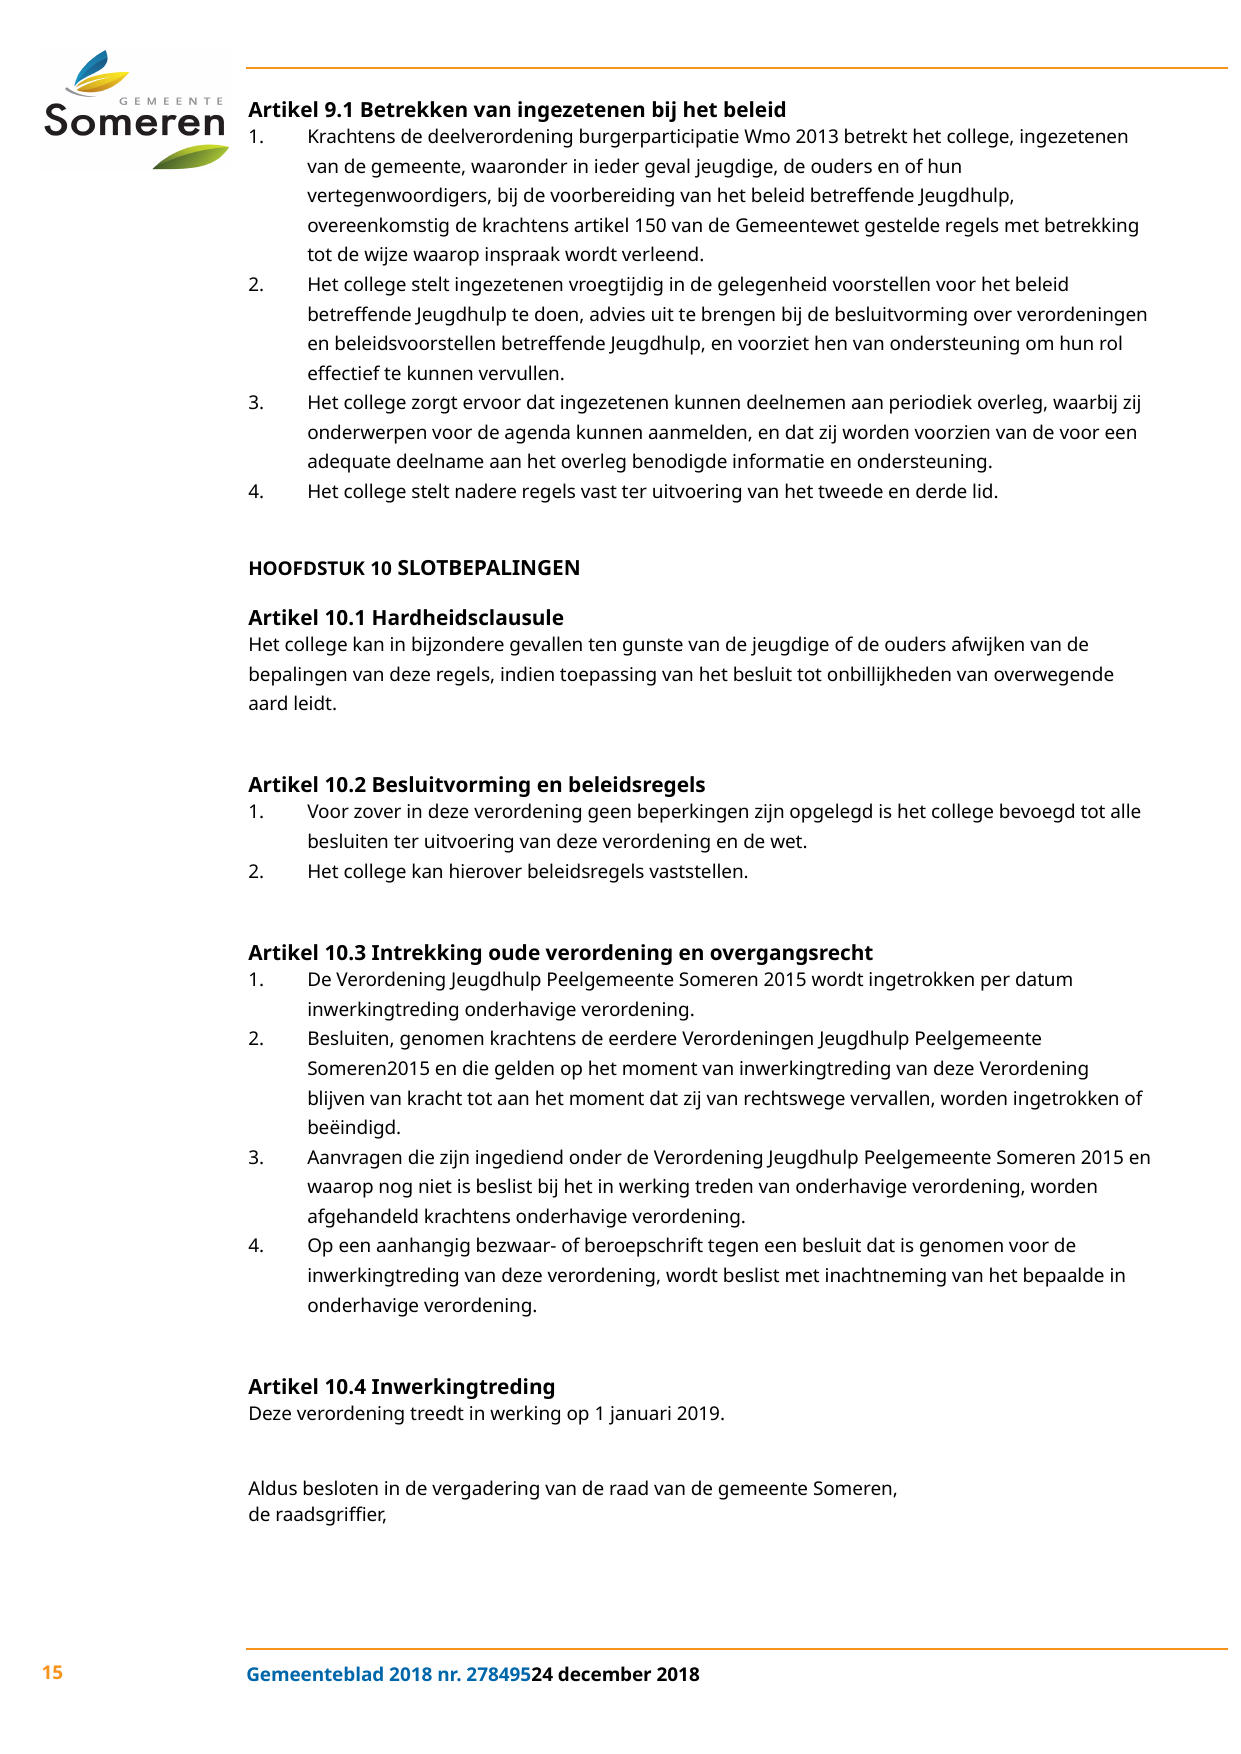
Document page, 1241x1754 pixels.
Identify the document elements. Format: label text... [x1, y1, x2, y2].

list Krachtens de deelverordening burgerparticipatie Wmo 2013 betrekt het college, ingezetenen van de gemeente, waaronder in ieder geval jeugdige, de ouders en of hun vertegenwoordigers, bij de voorbereiding van het beleid betreffende Jeugdhulp, overeenkomstig de krachtens artikel 150 van de Gemeentewet gestelde regels met betrekking tot de wijze waarop inspraak wordt verleend. [248, 123, 1152, 267]
text de raadsgriffier, [248, 1501, 1152, 1527]
text Artikel 10.1 Hardheidsclausule [248, 603, 1152, 631]
list Het college kan hierover beleidsregels vaststellen. [248, 858, 1152, 884]
list Op een aanhangig bezwaar- of beroepschrift tegen een besluit dat is genomen voor de inwerkingtreding van deze verordening, wordt beslist met inachtneming van het bepaalde in onderhavige verordening. [248, 1233, 1152, 1317]
list Voor zover in deze verordening geen beperkingen zijn opgelegd is het college bevoegd tot alle besluiten ter uitvoering van deze verordening en de wet. [248, 799, 1152, 854]
text HOOFDSTUK 10 SLOTBEPALINGEN [248, 553, 1152, 582]
list Aanvragen die zijn ingediend onder de Verordening Jeugdhulp Peelgemeente Someren 2015 en waarop nog niet is beslist bij het in werking treden van onderhavige verordening, worden afgehandeld krachtens onderhavige verordening. [248, 1144, 1152, 1229]
picture [41, 47, 231, 172]
text Artikel 10.3 Intrekking oude verordening en overgangsrecht [248, 938, 1152, 966]
text Artikel 9.1 Betrekken van ingezetenen bij het beleid [248, 95, 1152, 123]
text Artikel 10.4 Inwerkingtreding [248, 1372, 1152, 1400]
list De Verordening Jeugdhulp Peelgemeente Someren 2015 wordt ingetrokken per datum inwerkingtreding onderhavige verordening. [248, 966, 1152, 1022]
text Het college kan in bijzondere gevallen ten gunste van de jeugdige of de ouders afwijken van de bepalingen van deze regels, indien toepassing van het besluit tot onbillijkheden van overwegende aard leidt. [248, 631, 1152, 716]
list Het college stelt ingezetenen vroegtijdig in de gelegenheid voorstellen voor het beleid betreffende Jeugdhulp te doen, advies uit te brengen bij de besluitvorming over verordeningen en beleidsvoorstellen betreffende Jeugdhulp, en voorziet hen van ondersteuning om hun rol effectief te kunnen vervullen. [248, 271, 1152, 386]
text Artikel 10.2 Besluitvorming en beleidsregels [248, 770, 1152, 799]
list Het college stelt nadere regels vast ter uitvoering van het tweede en derde lid. [248, 478, 1152, 504]
list Besluiten, genomen krachtens de eerdere Verordeningen Jeugdhulp Peelgemeente Someren2015 en die gelden op het moment van inwerkingtreding van deze Verordening blijven van kracht tot aan het moment dat zij van rechtswege vervallen, worden ingetrokken of beëindigd. [248, 1026, 1152, 1140]
list Het college zorgt ervoor dat ingezetenen kunnen deelnemen aan periodiek overleg, waarbij zij onderwerpen voor de agenda kunnen aanmelden, en dat zij worden voorzien van de voor een adequate deelname aan het overleg benodigde informatie en ondersteuning. [248, 389, 1152, 474]
text Aldus besloten in de vergadering van de raad van de gemeente Someren, [248, 1475, 1152, 1501]
text Deze verordening treedt in werking op 1 januari 2019. [248, 1400, 1152, 1426]
